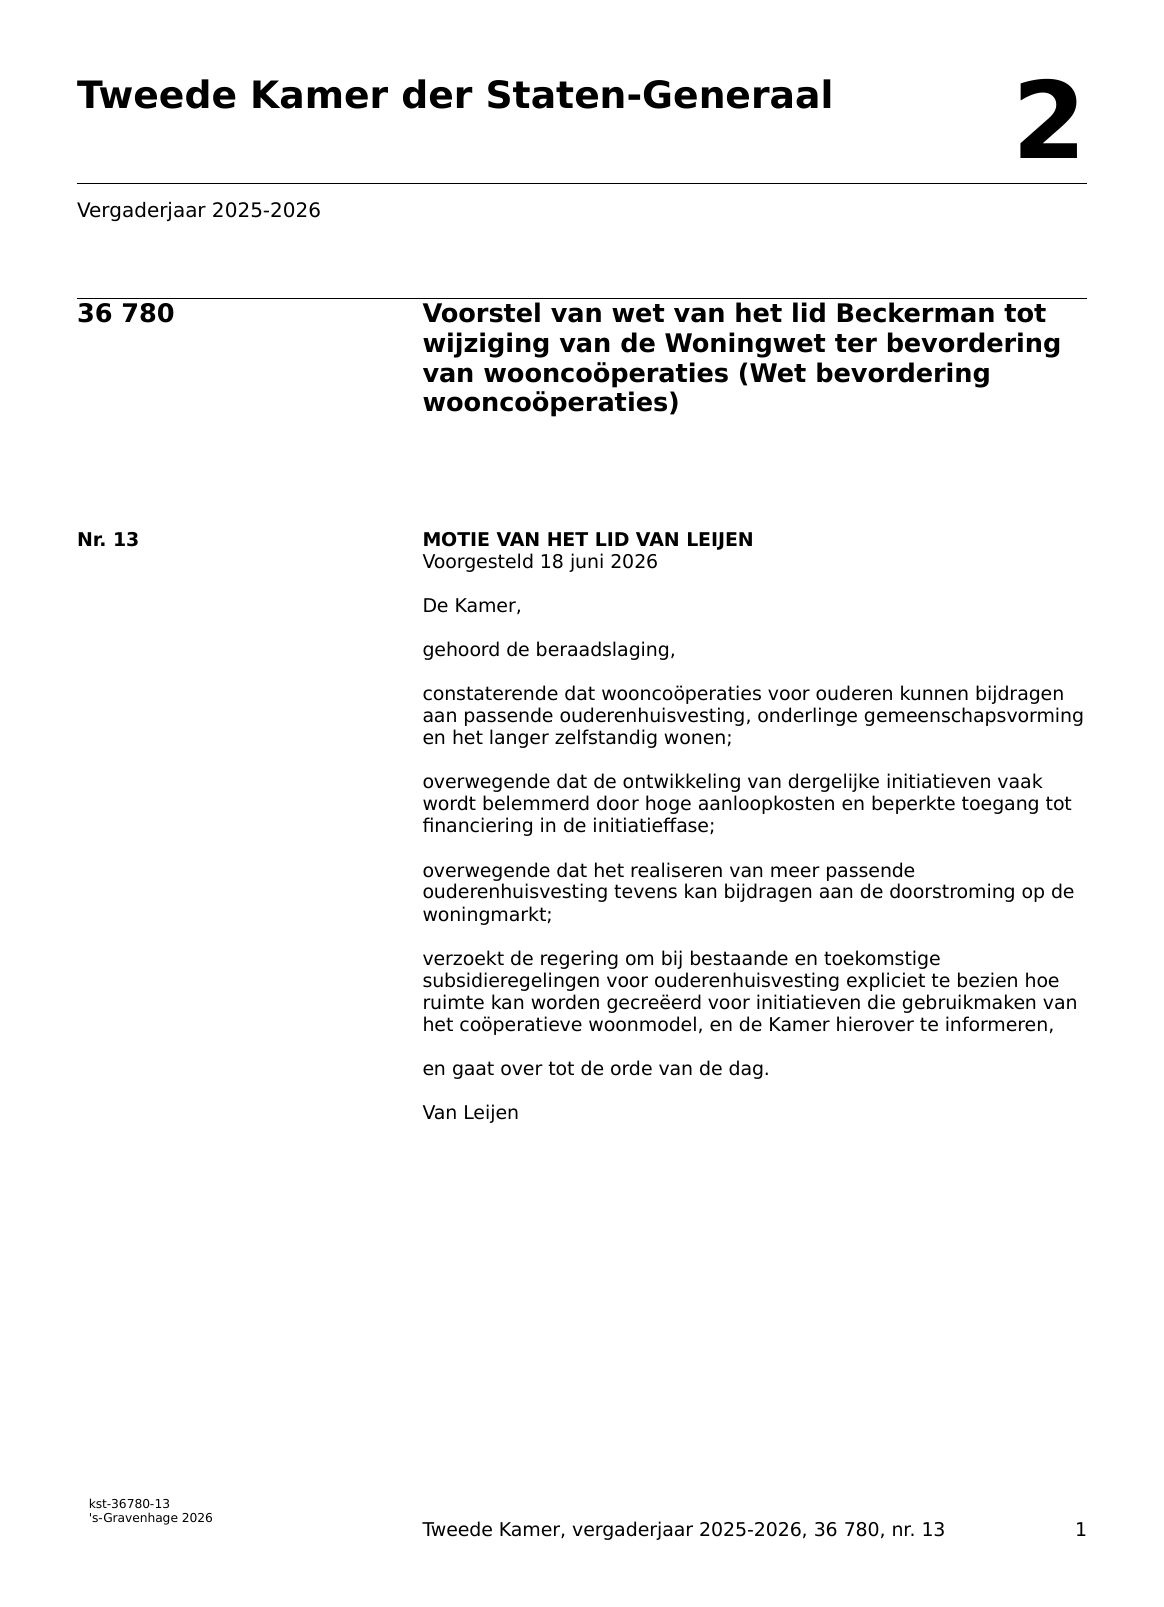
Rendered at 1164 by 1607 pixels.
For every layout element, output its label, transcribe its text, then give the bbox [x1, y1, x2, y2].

table_header 2 [886, 59, 1087, 183]
text en gaat over tot de orde van de dag. [422, 1058, 1087, 1080]
text overwegende dat het realiseren van meer passende ouderenhuisvesting tevens kan bijdragen aan de doorstroming op de woningmarkt; [422, 859, 1087, 925]
text Voorgesteld 18 juni 2026 [422, 551, 1087, 573]
text kst-36780-13 [88, 1497, 323, 1511]
text Van Leijen [422, 1102, 1087, 1124]
text gehoord de beraadslaging, [422, 639, 1087, 661]
text De Kamer, [422, 595, 1087, 617]
subtitle 36 780 Voorstel van wet van het lid Beckerman tot wijziging van de Woningwet ter bevordering van wooncoöperaties (Wet bevordering wooncoöperaties) [77, 299, 1087, 418]
text overwegende dat de ontwikkeling van dergelijke initiatieven vaak wordt belemmerd door hoge aanloopkosten en beperkte toegang tot financiering in de initiatieffase; [422, 771, 1087, 837]
text verzoekt de regering om bij bestaande en toekomstige subsidieregelingen voor ouderenhuisvesting expliciet te bezien hoe ruimte kan worden gecreëerd voor initiatieven die gebruikmaken van het coöperatieve woonmodel, en de Kamer hierover te informeren, [422, 948, 1087, 1036]
text constaterende dat wooncoöperaties voor ouderen kunnen bijdragen aan passende ouderenhuisvesting, onderlinge gemeenschapsvorming en het langer zelfstandig wonen; [422, 683, 1087, 749]
table_header Tweede Kamer der Staten-Generaal [77, 59, 886, 183]
subtitle Nr. 13 MOTIE VAN HET LID VAN LEIJEN [77, 529, 1087, 551]
text 's-Gravenhage 2026 [88, 1511, 323, 1525]
table_cell Vergaderjaar 2025-2026 [77, 184, 1087, 298]
